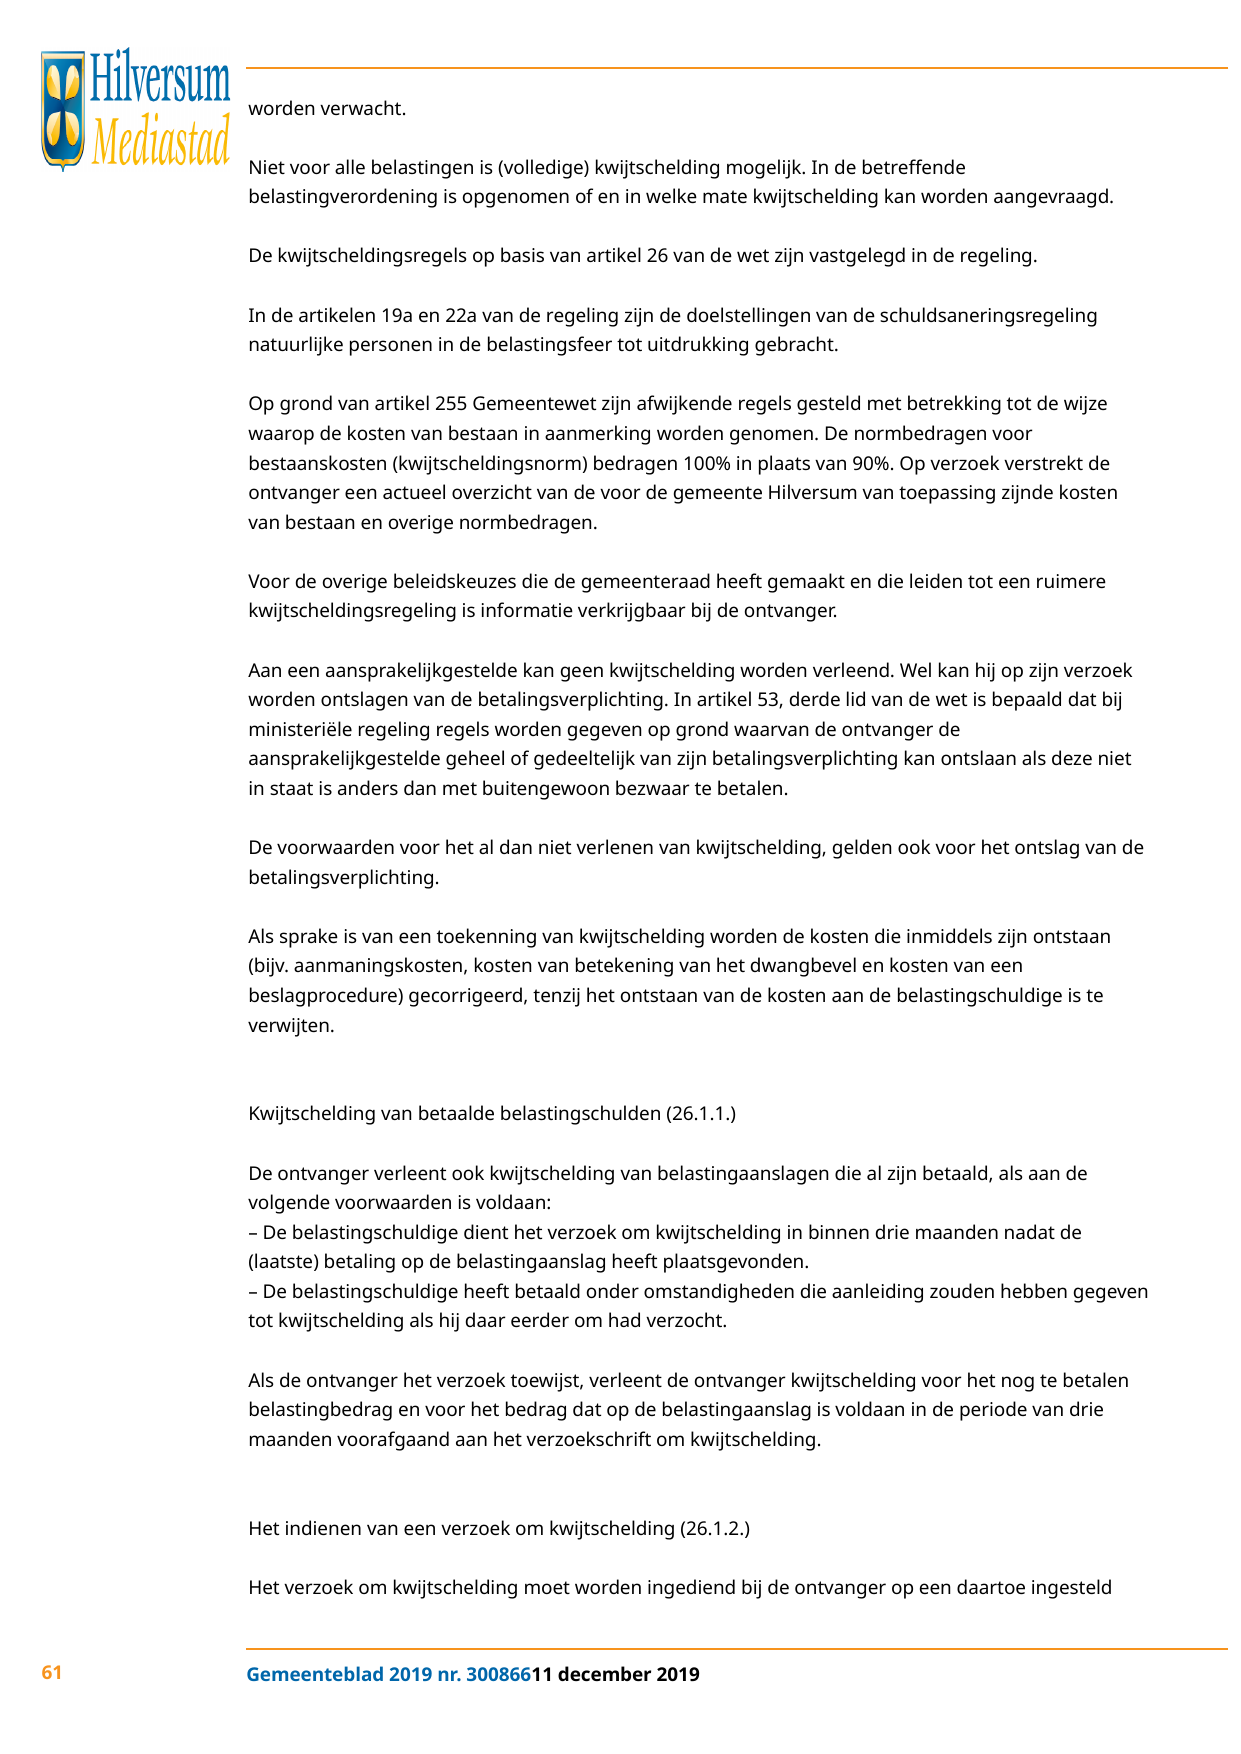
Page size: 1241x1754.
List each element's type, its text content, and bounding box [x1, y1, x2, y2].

text De ontvanger verleent ook kwijtschelding van belastingaanslagen die al zijn betaald, als aan de volgende voorwaarden is voldaan: [248, 1160, 1152, 1215]
text Als de ontvanger het verzoek toewijst, verleent de ontvanger kwijtschelding voor het nog te betalen belastingbedrag en voor het bedrag dat op de belastingaanslag is voldaan in de periode van drie maanden voorafgaand aan het verzoekschrift om kwijtschelding. [248, 1367, 1152, 1452]
text Voor de overige beleidskeuzes die de gemeenteraad heeft gemaakt en die leiden tot een ruimere kwijtscheldingsregeling is informatie verkrijgbaar bij de ontvanger. [248, 568, 1152, 623]
text Als sprake is van een toekenning van kwijtschelding worden de kosten die inmiddels zijn ontstaan (bijv. aanmaningskosten, kosten van betekening van het dwangbevel en kosten van een beslagprocedure) gecorrigeerd, tenzij het ontstaan van de kosten aan de belastingschuldige is te verwijten. [248, 923, 1152, 1038]
text In de artikelen 19a en 22a van de regeling zijn de doelstellingen van de schuldsaneringsregeling natuurlijke personen in de belastingsfeer tot uitdrukking gebracht. [248, 302, 1152, 357]
text Het indienen van een verzoek om kwijtschelding (26.1.2.) [248, 1515, 1152, 1541]
text Het verzoek om kwijtschelding moet worden ingediend bij de ontvanger op een daartoe ingesteld [248, 1574, 1152, 1600]
text Niet voor alle belastingen is (volledige) kwijtschelding mogelijk. In de betreffende belastingverordening is opgenomen of en in welke mate kwijtschelding kan worden aangevraagd. [248, 154, 1152, 209]
text Kwijtschelding van betaalde belastingschulden (26.1.1.) [248, 1101, 1152, 1126]
text worden verwacht. [248, 95, 1152, 121]
picture [41, 47, 231, 172]
text De kwijtscheldingsregels op basis van artikel 26 van de wet zijn vastgelegd in de regeling. [248, 243, 1152, 268]
text Op grond van artikel 255 Gemeentewet zijn afwijkende regels gesteld met betrekking tot de wijze waarop de kosten van bestaan in aanmerking worden genomen. De normbedragen voor bestaanskosten (kwijtscheldingsnorm) bedragen 100% in plaats van 90%. Op verzoek verstrekt de ontvanger een actueel overzicht van de voor de gemeente Hilversum van toepassing zijnde kosten van bestaan en overige normbedragen. [248, 391, 1152, 535]
text Aan een aansprakelijkgestelde kan geen kwijtschelding worden verleend. Wel kan hij op zijn verzoek worden ontslagen van de betalingsverplichting. In artikel 53, derde lid van de wet is bepaald dat bij ministeriële regeling regels worden gegeven op grond waarvan de ontvanger de aansprakelijkgestelde geheel of gedeeltelijk van zijn betalingsverplichting kan ontslaan als deze niet in staat is anders dan met buitengewoon bezwaar te betalen. [248, 657, 1152, 801]
text – De belastingschuldige heeft betaald onder omstandigheden die aanleiding zouden hebben gegeven tot kwijtschelding als hij daar eerder om had verzocht. [248, 1278, 1152, 1333]
text – De belastingschuldige dient het verzoek om kwijtschelding in binnen drie maanden nadat de (laatste) betaling op de belastingaanslag heeft plaatsgevonden. [248, 1219, 1152, 1274]
text De voorwaarden voor het al dan niet verlenen van kwijtschelding, gelden ook voor het ontslag van de betalingsverplichting. [248, 834, 1152, 890]
